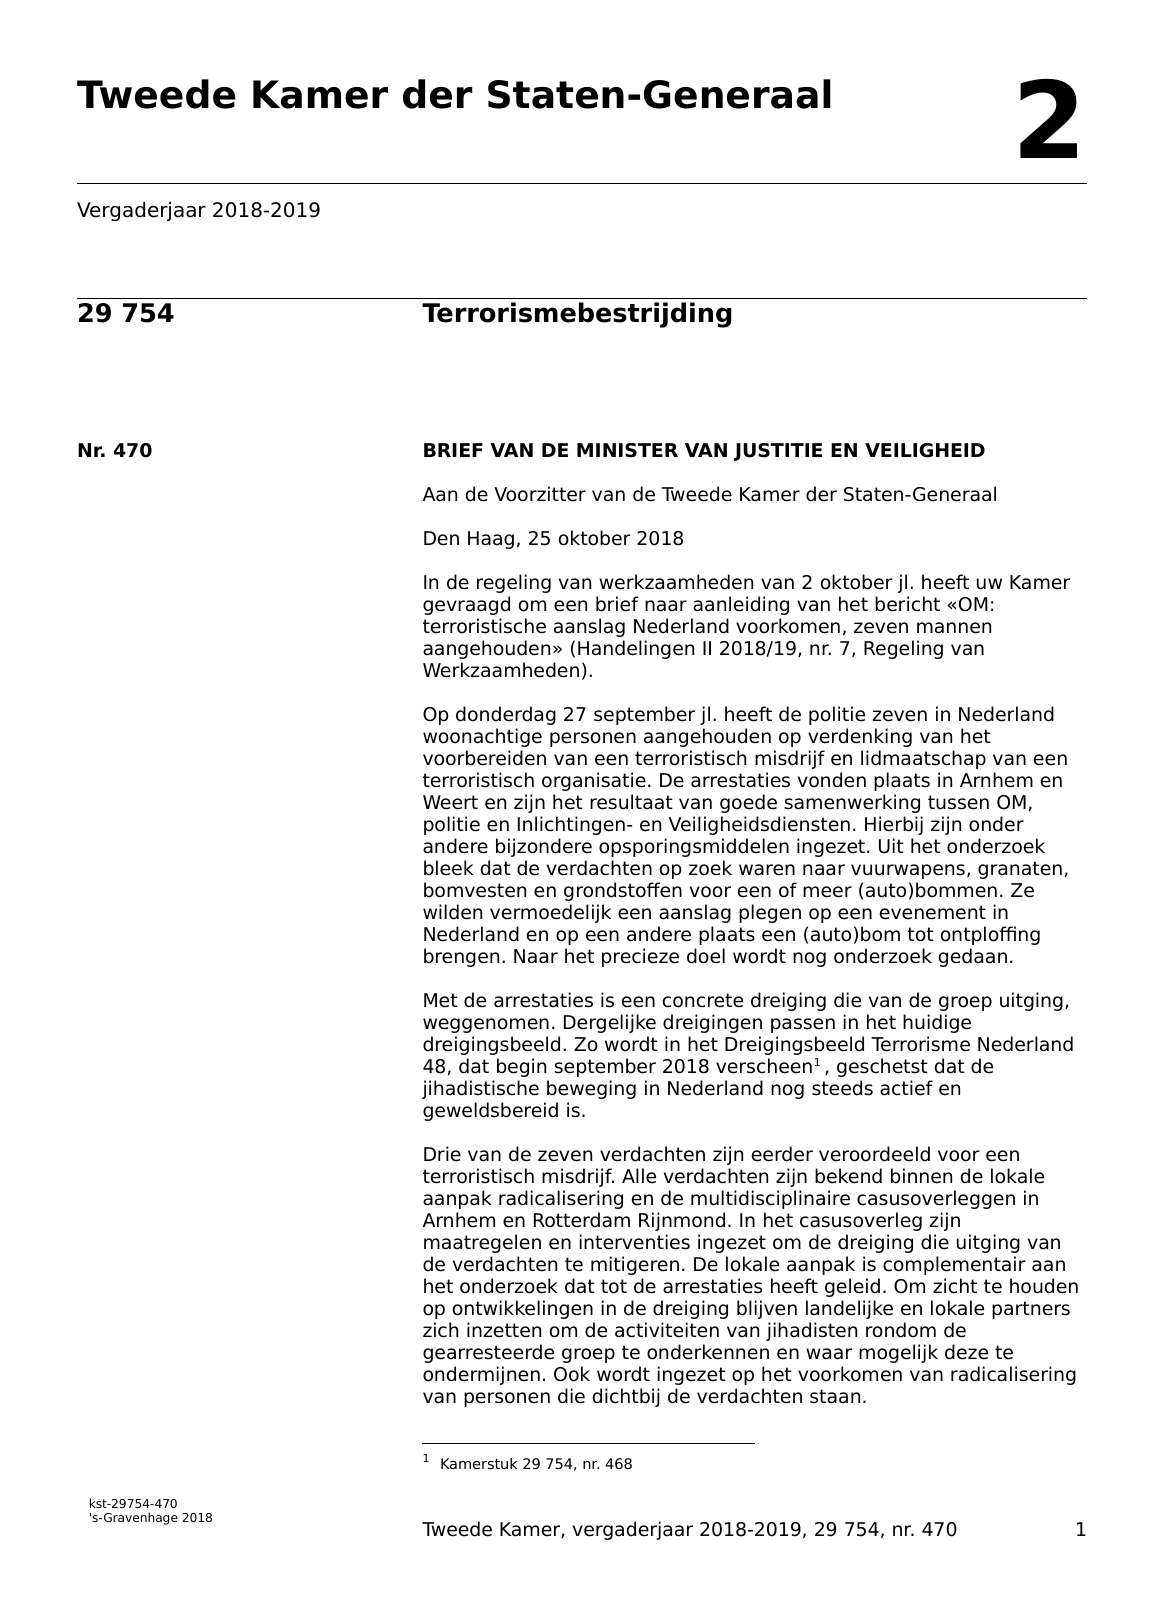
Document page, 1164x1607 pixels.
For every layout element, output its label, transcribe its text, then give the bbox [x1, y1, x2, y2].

text 's-Gravenhage 2018 [88, 1511, 323, 1525]
text Kamerstuk 29 754, nr. 468 [422, 1452, 1087, 1474]
text Met de arrestaties is een concrete dreiging die van de groep uitging, weggenomen. Dergelijke dreigingen passen in het huidige dreigingsbeeld. Zo wordt in het Dreigingsbeeld Terrorisme Nederland 48, dat begin september 2018 verscheen, geschetst dat de jihadistische beweging in Nederland nog steeds actief en geweldsbereid is. [422, 990, 1087, 1122]
table_header 2 [886, 59, 1087, 183]
subtitle Nr. 470 BRIEF VAN DE MINISTER VAN JUSTITIE EN VEILIGHEID [77, 440, 1087, 462]
table_cell Vergaderjaar 2018-2019 [77, 184, 1087, 298]
text Aan de Voorzitter van de Tweede Kamer der Staten-Generaal [422, 484, 1087, 506]
text kst-29754-470 [88, 1497, 323, 1511]
text In de regeling van werkzaamheden van 2 oktober jl. heeft uw Kamer gevraagd om een brief naar aanleiding van het bericht «OM: terroristische aanslag Nederland voorkomen, zeven mannen aangehouden» (Handelingen II 2018/19, nr. 7, Regeling van Werkzaamheden). [422, 572, 1087, 682]
table_header Tweede Kamer der Staten-Generaal [77, 59, 886, 183]
text Drie van de zeven verdachten zijn eerder veroordeeld voor een terroristisch misdrijf. Alle verdachten zijn bekend binnen de lokale aanpak radicalisering en de multidisciplinaire casusoverleggen in Arnhem en Rotterdam Rijnmond. In het casusoverleg zijn maatregelen en interventies ingezet om de dreiging die uitging van de verdachten te mitigeren. De lokale aanpak is complementair aan het onderzoek dat tot de arrestaties heeft geleid. Om zicht te houden op ontwikkelingen in de dreiging blijven landelijke en lokale partners zich inzetten om de activiteiten van jihadisten rondom de gearresteerde groep te onderkennen en waar mogelijk deze te ondermijnen. Ook wordt ingezet op het voorkomen van radicalisering van personen die dichtbij de verdachten staan. [422, 1144, 1087, 1408]
text Den Haag, 25 oktober 2018 [422, 528, 1087, 550]
text Op donderdag 27 september jl. heeft de politie zeven in Nederland woonachtige personen aangehouden op verdenking van het voorbereiden van een terroristisch misdrijf en lidmaatschap van een terroristisch organisatie. De arrestaties vonden plaats in Arnhem en Weert en zijn het resultaat van goede samenwerking tussen OM, politie en Inlichtingen- en Veiligheidsdiensten. Hierbij zijn onder andere bijzondere opsporingsmiddelen ingezet. Uit het onderzoek bleek dat de verdachten op zoek waren naar vuurwapens, granaten, bomvesten en grondstoffen voor een of meer (auto)bommen. Ze wilden vermoedelijk een aanslag plegen op een evenement in Nederland en op een andere plaats een (auto)bom tot ontploffing brengen. Naar het precieze doel wordt nog onderzoek gedaan. [422, 704, 1087, 968]
subtitle 29 754 Terrorismebestrijding [77, 299, 1087, 329]
